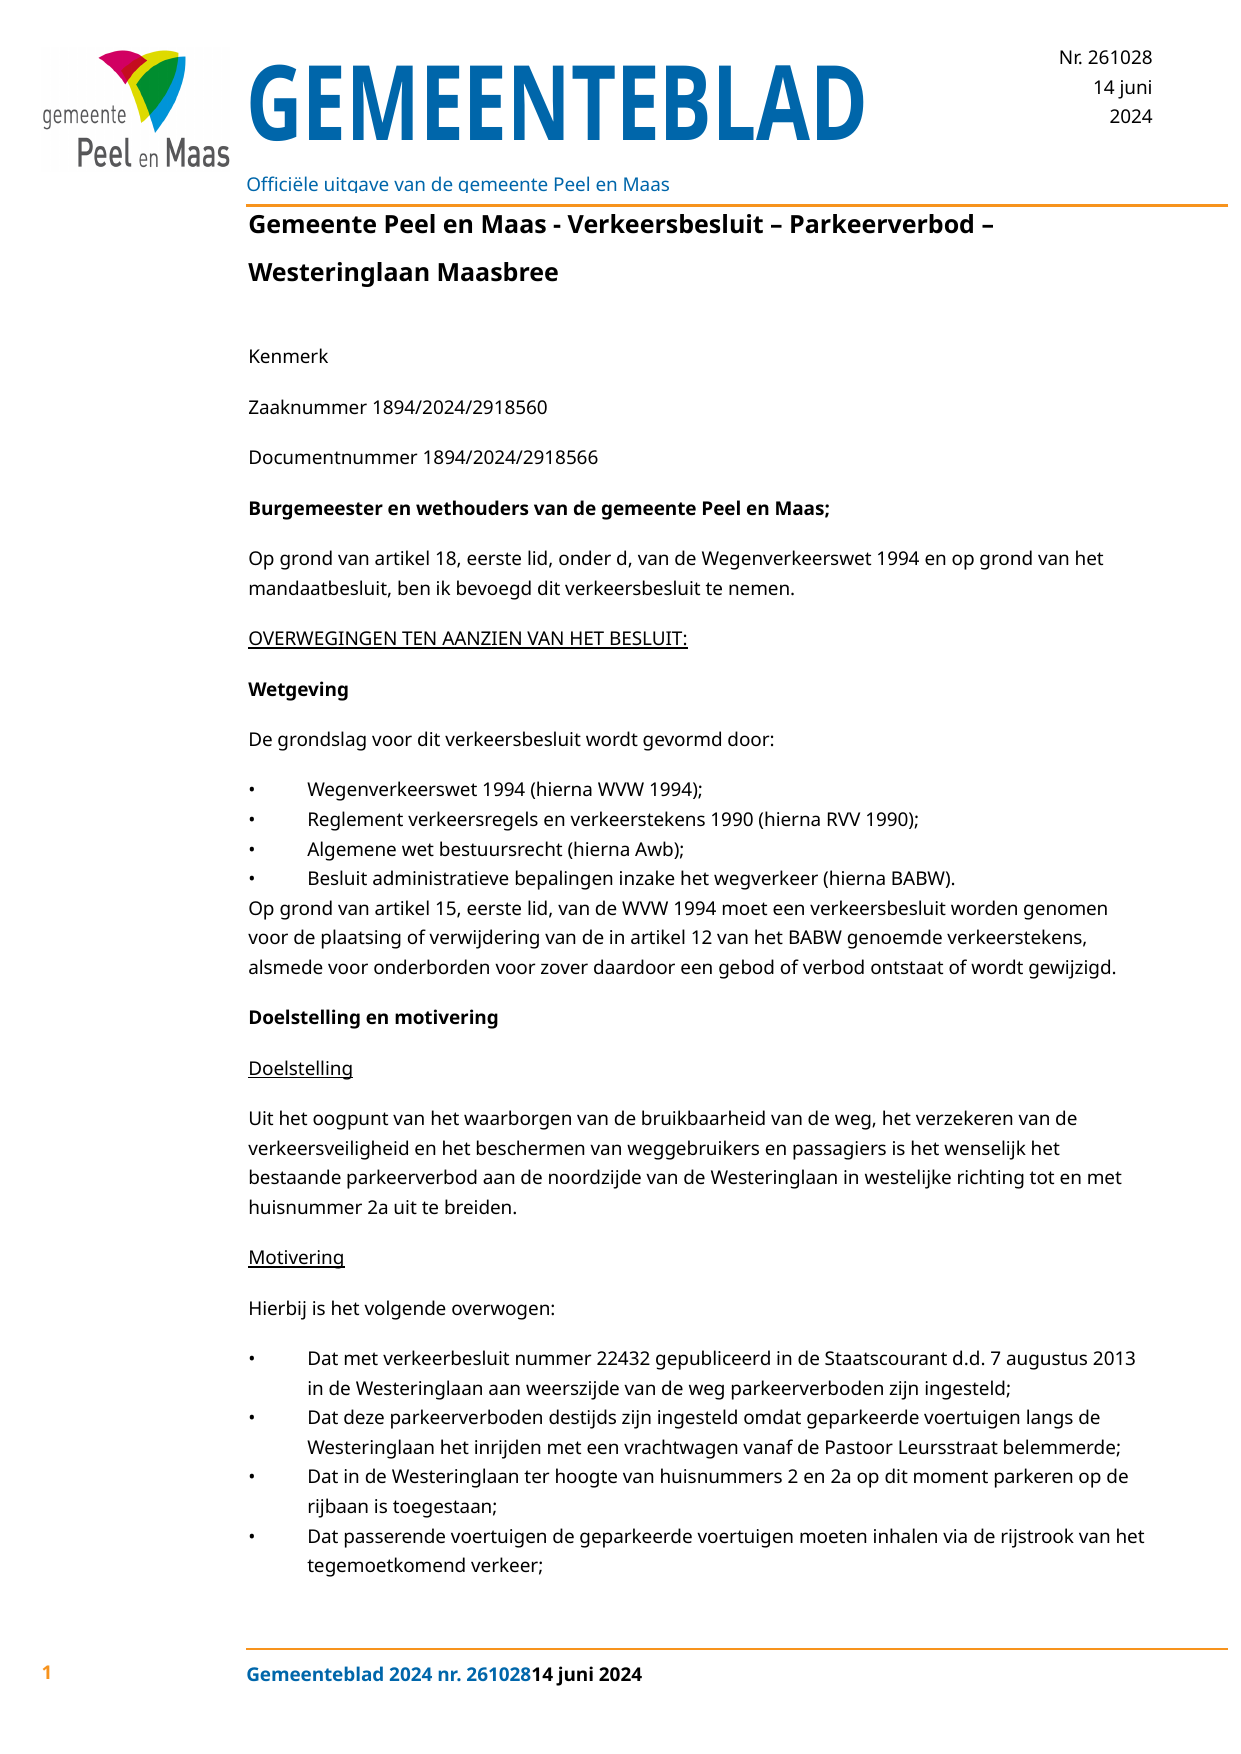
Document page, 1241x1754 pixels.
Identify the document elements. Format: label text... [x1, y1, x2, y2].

text Zaaknummer 1894/2024/2918560 [248, 394, 1152, 420]
text Wetgeving [248, 676, 1152, 701]
list Dat passerende voertuigen de geparkeerde voertuigen moeten inhalen via de rijstrook van het tegemoetkomend verkeer; [248, 1523, 1152, 1578]
text Doelstelling en motivering [248, 1004, 1152, 1030]
text Op grond van artikel 18, eerste lid, onder d, van de Wegenverkeerswet 1994 en op grond van het mandaatbesluit, ben ik bevoegd dit verkeersbesluit te nemen. [248, 545, 1152, 601]
list Besluit administratieve bepalingen inzake het wegverkeer (hierna BABW). [248, 865, 1152, 891]
list Wegenverkeerswet 1994 (hierna WVW 1994); [248, 777, 1152, 802]
list Reglement verkeersregels en verkeerstekens 1990 (hierna RVV 1990); [248, 806, 1152, 832]
picture [41, 47, 231, 172]
list Dat in de Westeringlaan ter hoogte van huisnummers 2 en 2a op dit moment parkeren op de rijbaan is toegestaan; [248, 1464, 1152, 1519]
text Hierbij is het volgende overwogen: [248, 1295, 1152, 1321]
text Op grond van artikel 15, eerste lid, van de WVW 1994 moet een verkeersbesluit worden genomen voor de plaatsing of verwijdering van de in artikel 12 van het BABW genoemde verkeerstekens, alsmede voor onderborden voor zover daardoor een gebod of verbod ontstaat of wordt gewijzigd. [248, 895, 1152, 980]
text Burgemeester en wethouders van de gemeente Peel en Maas; [248, 495, 1152, 521]
text Doelstelling [248, 1055, 1152, 1081]
text De grondslag voor dit verkeersbesluit wordt gevormd door: [248, 726, 1152, 752]
text Gemeente Peel en Maas - Verkeersbesluit – Parkeerverbod – Westeringlaan Maasbree [248, 207, 1152, 288]
list Dat met verkeerbesluit nummer 22432 gepubliceerd in de Staatscourant d.d. 7 augustus 2013 in de Westeringlaan aan weerszijde van de weg parkeerverboden zijn ingesteld; [248, 1345, 1152, 1401]
text Kenmerk [248, 344, 1152, 369]
list Algemene wet bestuursrecht (hierna Awb); [248, 836, 1152, 861]
text Uit het oogpunt van het waarborgen van de bruikbaarheid van de weg, het verzekeren van de verkeersveiligheid en het beschermen van weggebruikers en passagiers is het wenselijk het bestaande parkeerverbod aan de noordzijde van de Westeringlaan in westelijke richting tot en met huisnummer 2a uit te breiden. [248, 1105, 1152, 1220]
text OVERWEGINGEN TEN AANZIEN VAN HET BESLUIT: [248, 625, 1152, 651]
text Documentnummer 1894/2024/2918566 [248, 444, 1152, 470]
text Motivering [248, 1244, 1152, 1270]
list Dat deze parkeerverboden destijds zijn ingesteld omdat geparkeerde voertuigen langs de Westeringlaan het inrijden met een vrachtwagen vanaf de Pastoor Leursstraat belemmerde; [248, 1404, 1152, 1460]
